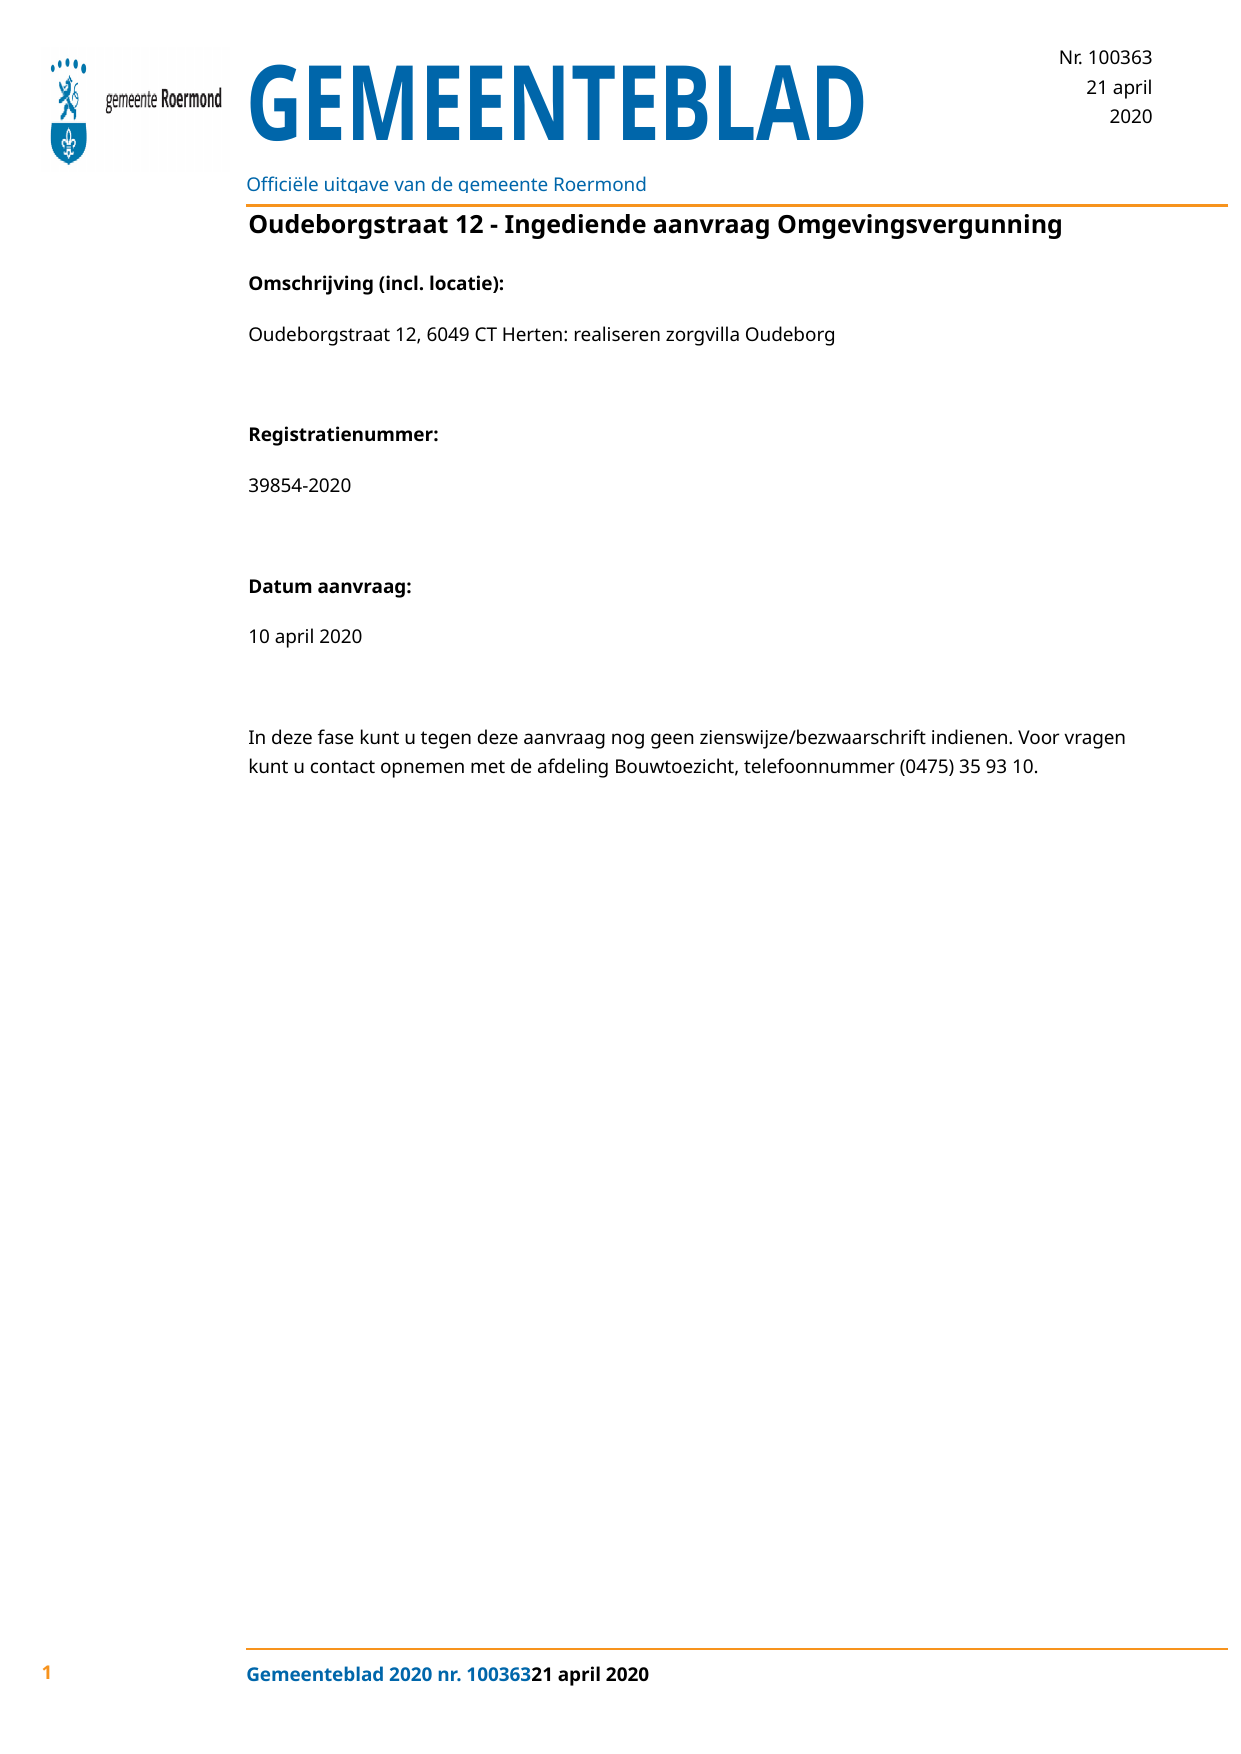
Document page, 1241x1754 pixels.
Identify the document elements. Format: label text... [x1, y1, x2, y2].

text In deze fase kunt u tegen deze aanvraag nog geen zienswijze/bezwaarschrift indienen. Voor vragen kunt u contact opnemen met de afdeling Bouwtoezicht, telefoonnummer (0475) 35 93 10. [248, 724, 1152, 779]
text 39854-2020 [248, 472, 1152, 498]
text Oudeborgstraat 12, 6049 CT Herten: realiseren zorgvilla Oudeborg [248, 321, 1152, 346]
text Oudeborgstraat 12 - Ingediende aanvraag Omgevingsvergunning [248, 207, 1152, 241]
text Registratienummer: [248, 422, 1152, 447]
text Datum aanvraag: [248, 573, 1152, 598]
picture [41, 47, 231, 172]
text 10 april 2020 [248, 623, 1152, 649]
text Omschrijving (incl. locatie): [248, 270, 1152, 296]
